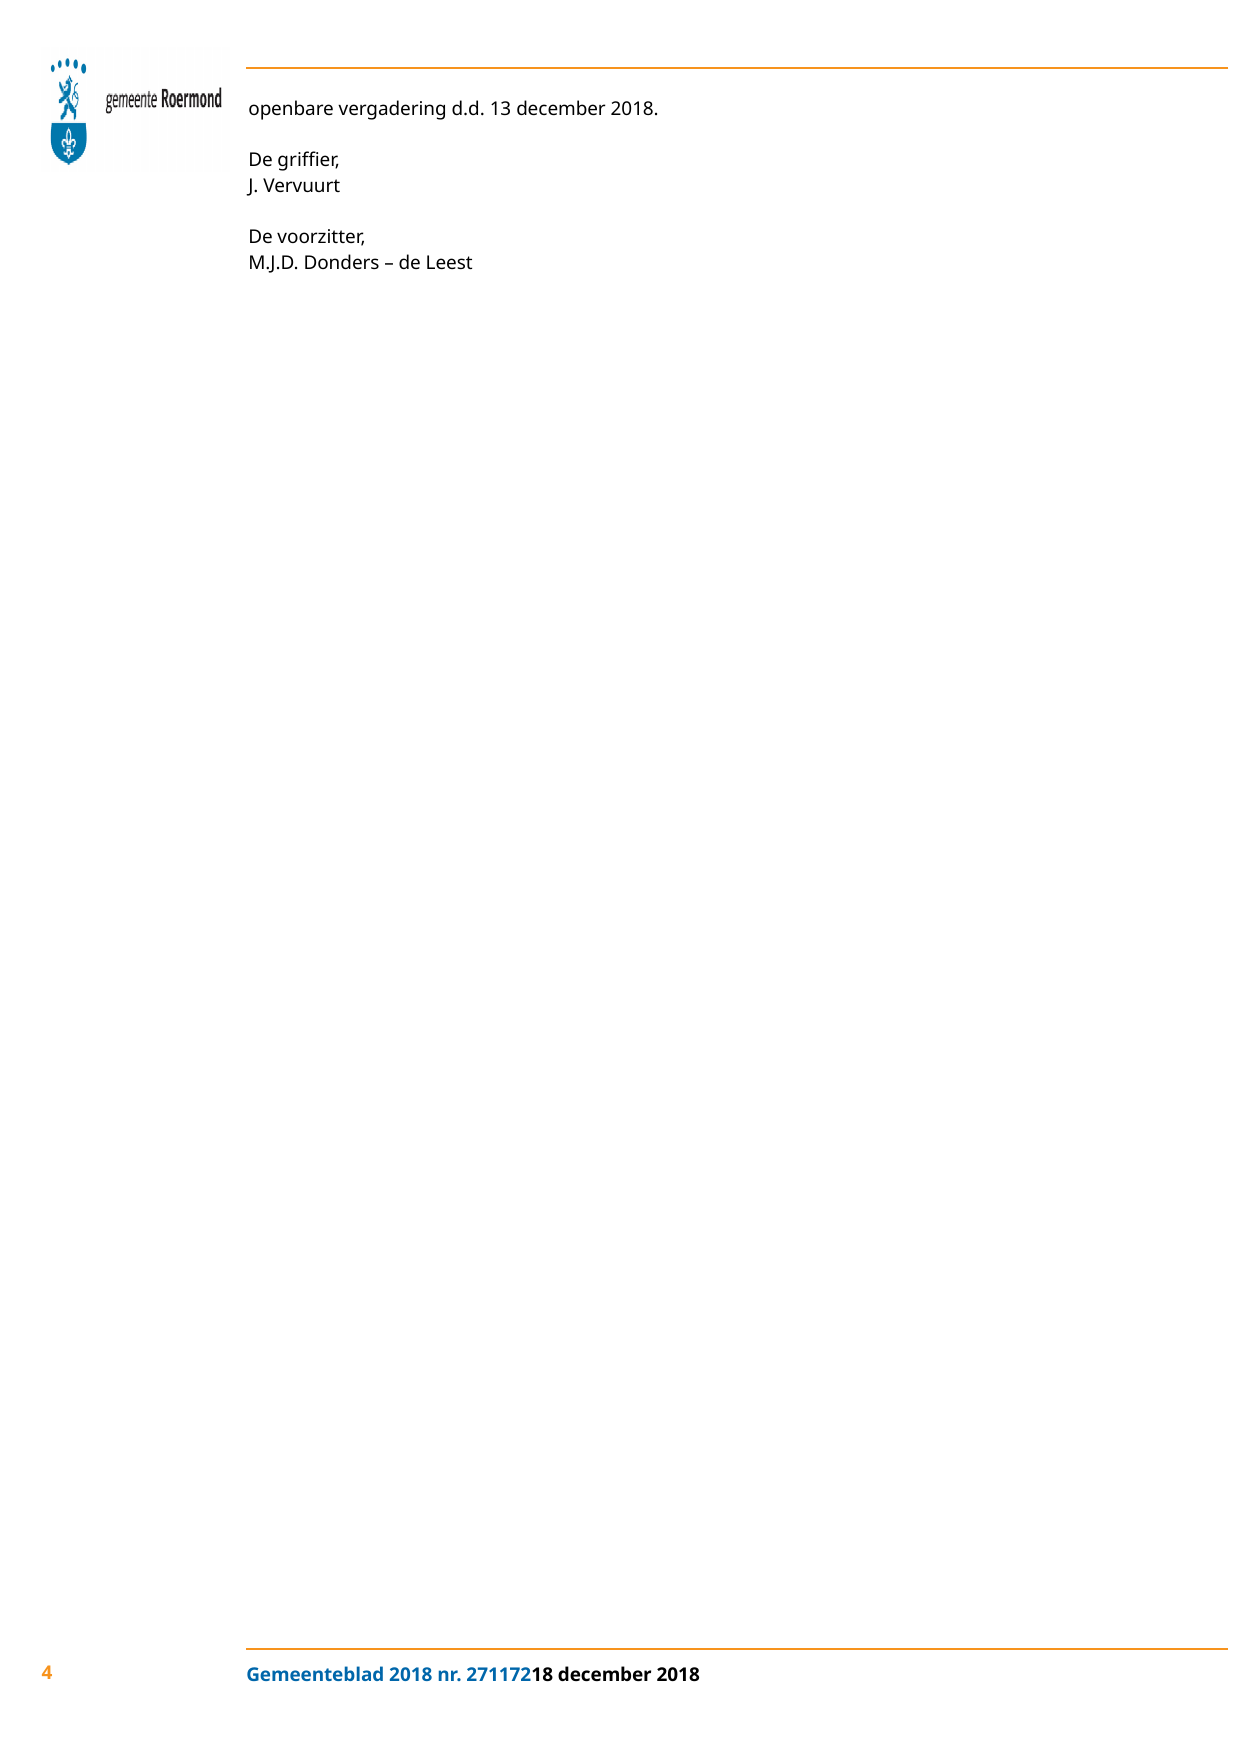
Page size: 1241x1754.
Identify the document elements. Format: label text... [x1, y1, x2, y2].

text De griffier, [248, 146, 1152, 172]
text openbare vergadering d.d. 13 december 2018. [248, 95, 1152, 121]
text J. Vervuurt [248, 172, 1152, 198]
text M.J.D. Donders – de Leest [248, 249, 1152, 275]
text De voorzitter, [248, 223, 1152, 249]
picture [41, 47, 231, 172]
